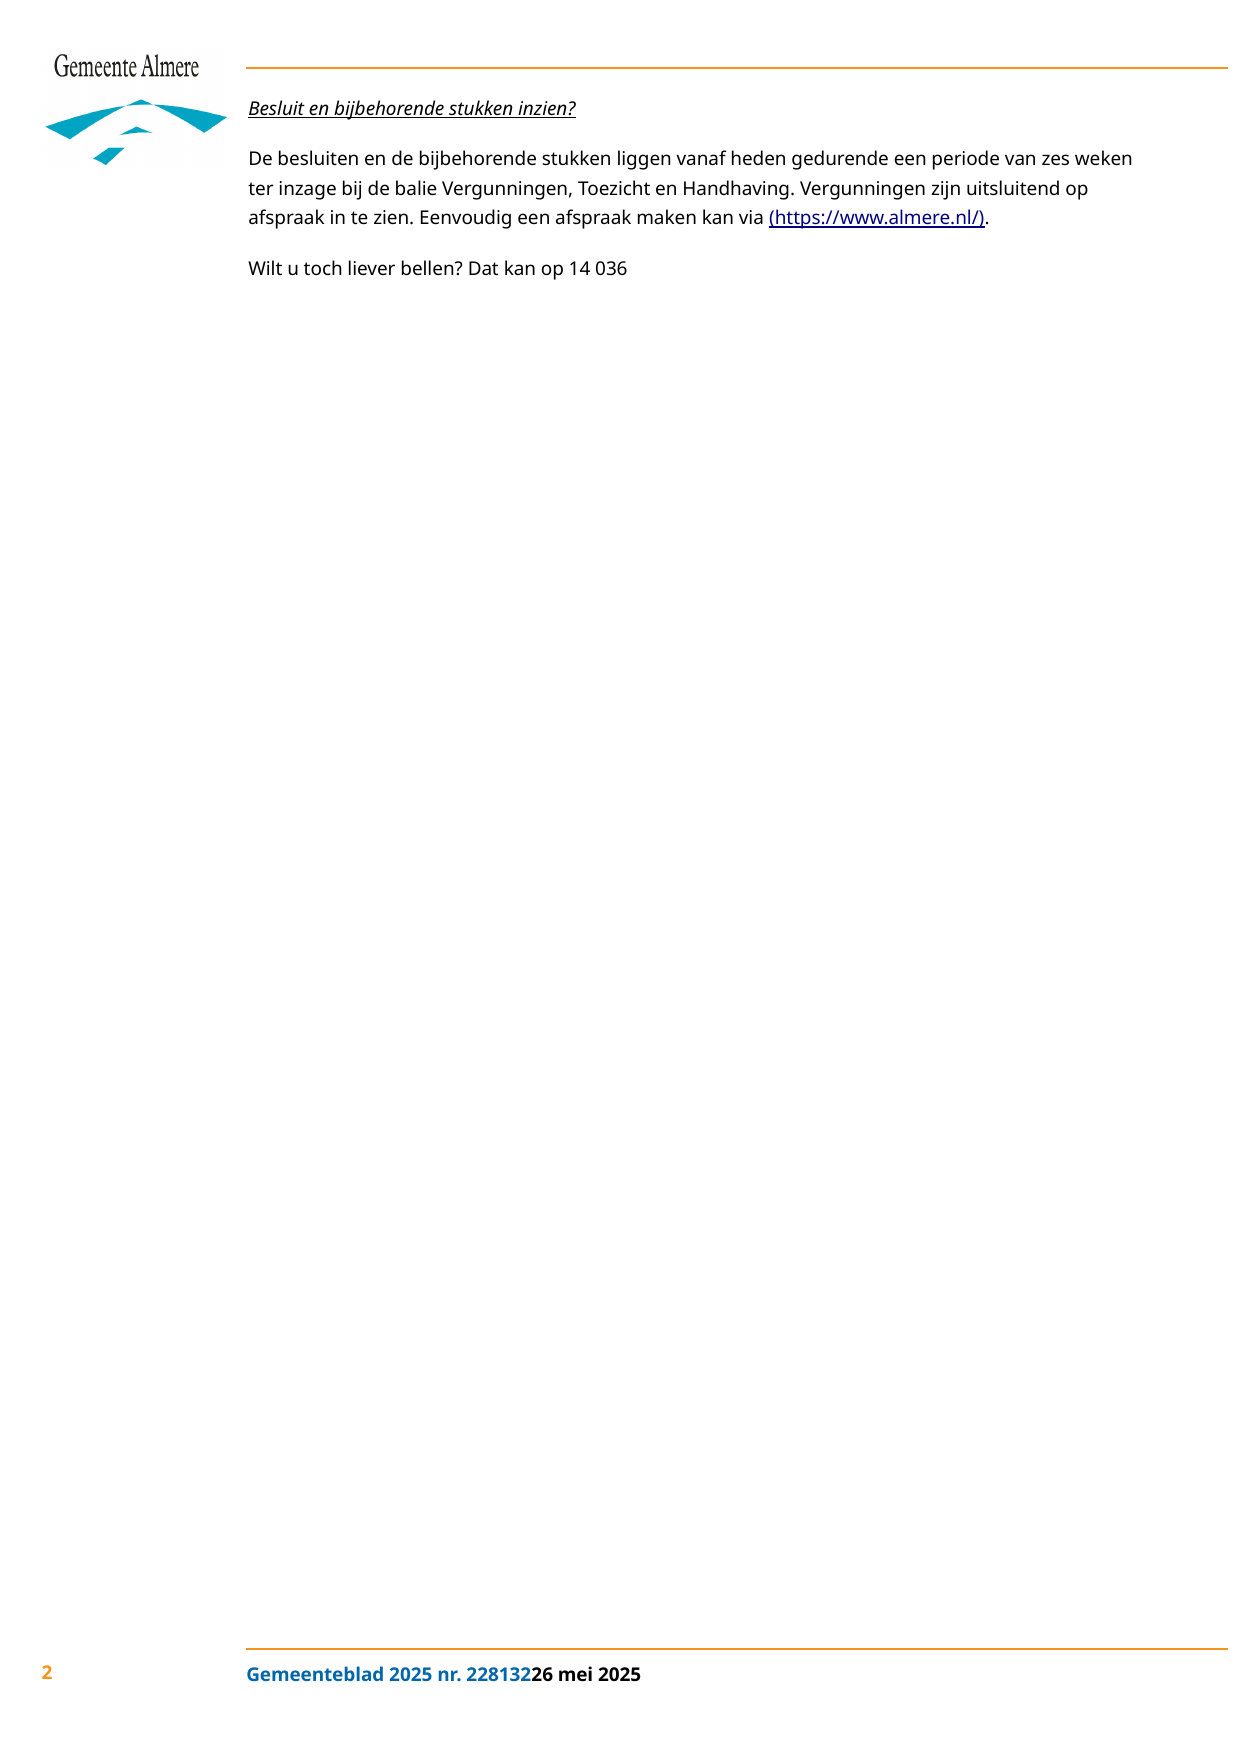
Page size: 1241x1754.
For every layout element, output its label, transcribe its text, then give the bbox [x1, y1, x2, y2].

picture [41, 47, 231, 172]
text Besluit en bijbehorende stukken inzien? [248, 95, 1152, 121]
text Wilt u toch liever bellen? Dat kan op 14 036 [248, 255, 1152, 281]
text De besluiten en de bijbehorende stukken liggen vanaf heden gedurende een periode van zes weken ter inzage bij de balie Vergunningen, Toezicht en Handhaving. Vergunningen zijn uitsluitend op afspraak in te zien. Eenvoudig een afspraak maken kan via (https://www.almere.nl/). [248, 145, 1152, 230]
